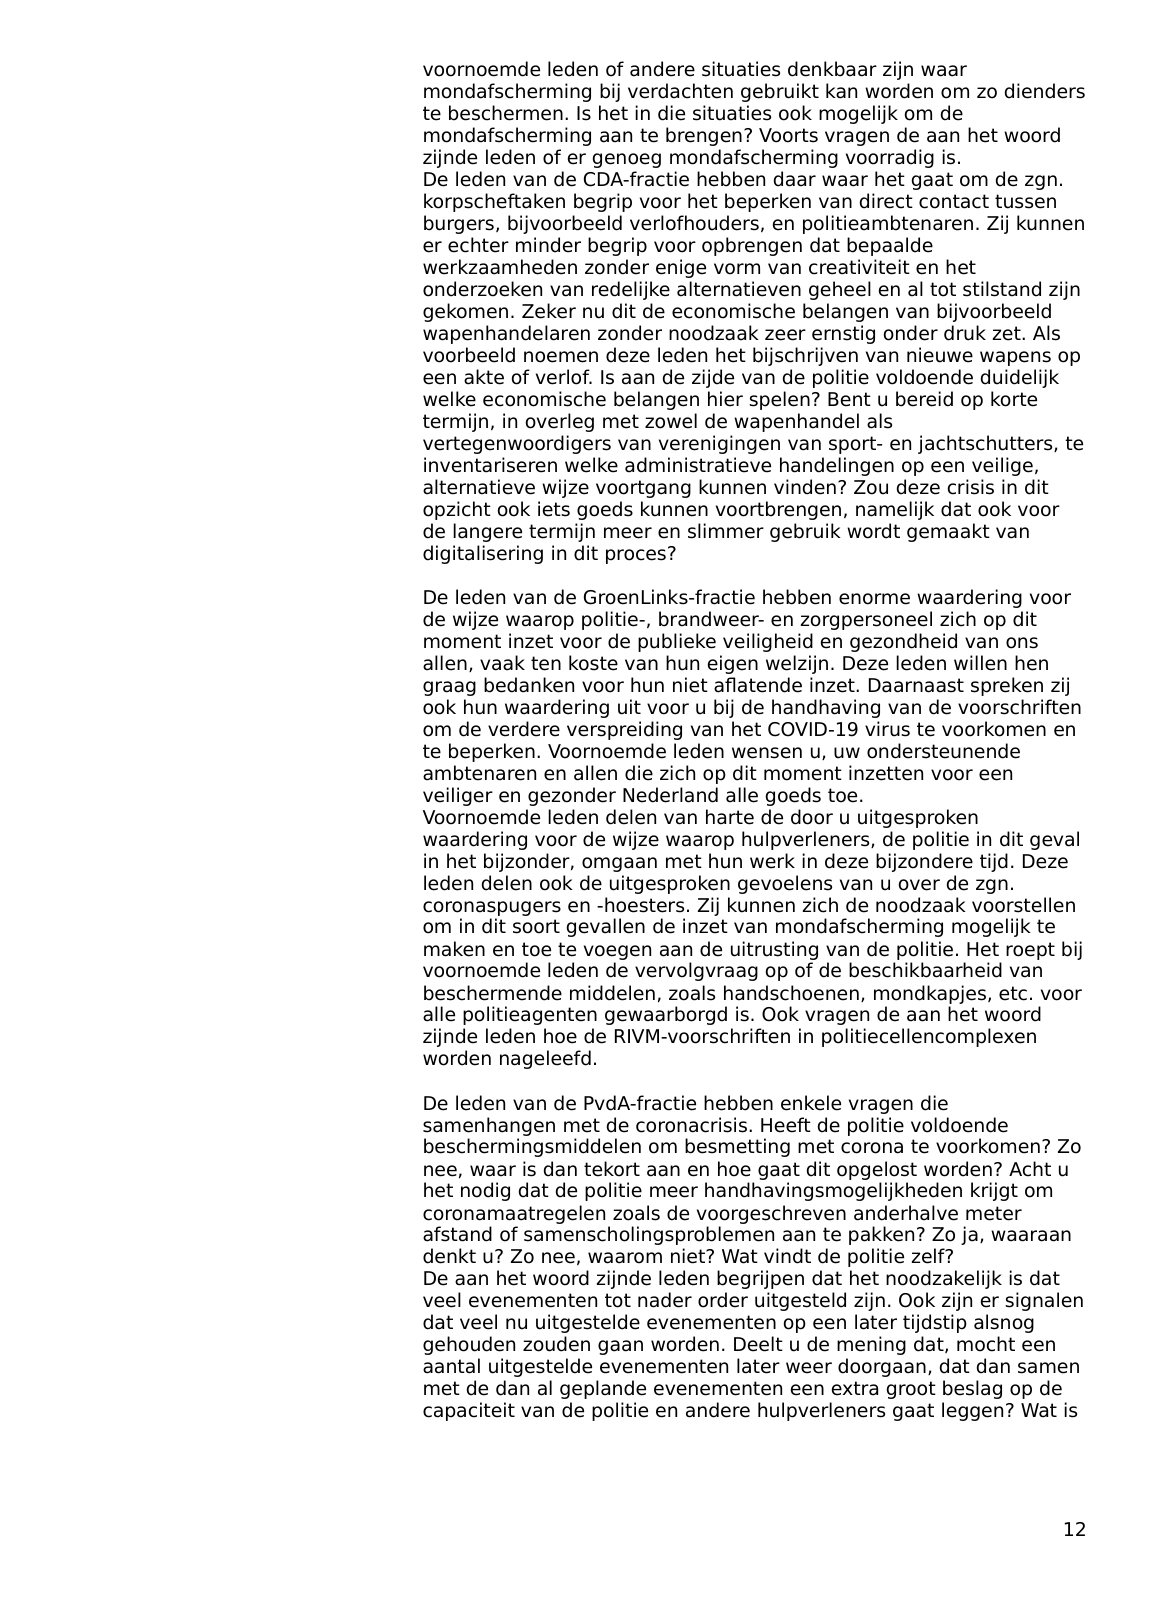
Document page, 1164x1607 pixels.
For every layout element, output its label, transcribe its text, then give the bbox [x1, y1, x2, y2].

text De leden van de GroenLinks-fractie hebben enorme waardering voor de wijze waarop politie-, brandweer- en zorgpersoneel zich op dit moment inzet voor de publieke veiligheid en gezondheid van ons allen, vaak ten koste van hun eigen welzijn. Deze leden willen hen graag bedanken voor hun niet aflatende inzet. Daarnaast spreken zij ook hun waardering uit voor u bij de handhaving van de voorschriften om de verdere verspreiding van het COVID-19 virus te voorkomen en te beperken. Voornoemde leden wensen u, uw ondersteunende ambtenaren en allen die zich op dit moment inzetten voor een veiliger en gezonder Nederland alle goeds toe. [422, 587, 1087, 807]
text Voornoemde leden delen van harte de door u uitgesproken waardering voor de wijze waarop hulpverleners, de politie in dit geval in het bijzonder, omgaan met hun werk in deze bijzondere tijd. Deze leden delen ook de uitgesproken gevoelens van u over de zgn. coronaspugers en -hoesters. Zij kunnen zich de noodzaak voorstellen om in dit soort gevallen de inzet van mondafscherming mogelijk te maken en toe te voegen aan de uitrusting van de politie. Het roept bij voornoemde leden de vervolgvraag op of de beschikbaarheid van beschermende middelen, zoals handschoenen, mondkapjes, etc. voor alle politieagenten gewaarborgd is. Ook vragen de aan het woord zijnde leden hoe de RIVM-voorschriften in politiecellencomplexen worden nageleefd. [422, 807, 1087, 1070]
text voornoemde leden of andere situaties denkbaar zijn waar mondafscherming bij verdachten gebruikt kan worden om zo dienders te beschermen. Is het in die situaties ook mogelijk om de mondafscherming aan te brengen? Voorts vragen de aan het woord zijnde leden of er genoeg mondafscherming voorradig is. [422, 59, 1087, 169]
text De aan het woord zijnde leden begrijpen dat het noodzakelijk is dat veel evenementen tot nader order uitgesteld zijn. Ook zijn er signalen dat veel nu uitgestelde evenementen op een later tijdstip alsnog gehouden zouden gaan worden. Deelt u de mening dat, mocht een aantal uitgestelde evenementen later weer doorgaan, dat dan samen met de dan al geplande evenementen een extra groot beslag op de capaciteit van de politie en andere hulpverleners gaat leggen? Wat is [422, 1268, 1087, 1422]
text De leden van de PvdA-fractie hebben enkele vragen die samenhangen met de coronacrisis. Heeft de politie voldoende beschermingsmiddelen om besmetting met corona te voorkomen? Zo nee, waar is dan tekort aan en hoe gaat dit opgelost worden? Acht u het nodig dat de politie meer handhavingsmogelijkheden krijgt om coronamaatregelen zoals de voorgeschreven anderhalve meter afstand of samenscholingsproblemen aan te pakken? Zo ja, waaraan denkt u? Zo nee, waarom niet? Wat vindt de politie zelf? [422, 1092, 1087, 1268]
text De leden van de CDA-fractie hebben daar waar het gaat om de zgn. korpscheftaken begrip voor het beperken van direct contact tussen burgers, bijvoorbeeld verlofhouders, en politieambtenaren. Zij kunnen er echter minder begrip voor opbrengen dat bepaalde werkzaamheden zonder enige vorm van creativiteit en het onderzoeken van redelijke alternatieven geheel en al tot stilstand zijn gekomen. Zeker nu dit de economische belangen van bijvoorbeeld wapenhandelaren zonder noodzaak zeer ernstig onder druk zet. Als voorbeeld noemen deze leden het bijschrijven van nieuwe wapens op een akte of verlof. Is aan de zijde van de politie voldoende duidelijk welke economische belangen hier spelen? Bent u bereid op korte termijn, in overleg met zowel de wapenhandel als vertegenwoordigers van verenigingen van sport- en jachtschutters, te inventariseren welke administratieve handelingen op een veilige, alternatieve wijze voortgang kunnen vinden? Zou deze crisis in dit opzicht ook iets goeds kunnen voortbrengen, namelijk dat ook voor de langere termijn meer en slimmer gebruik wordt gemaakt van digitalisering in dit proces? [422, 169, 1087, 564]
